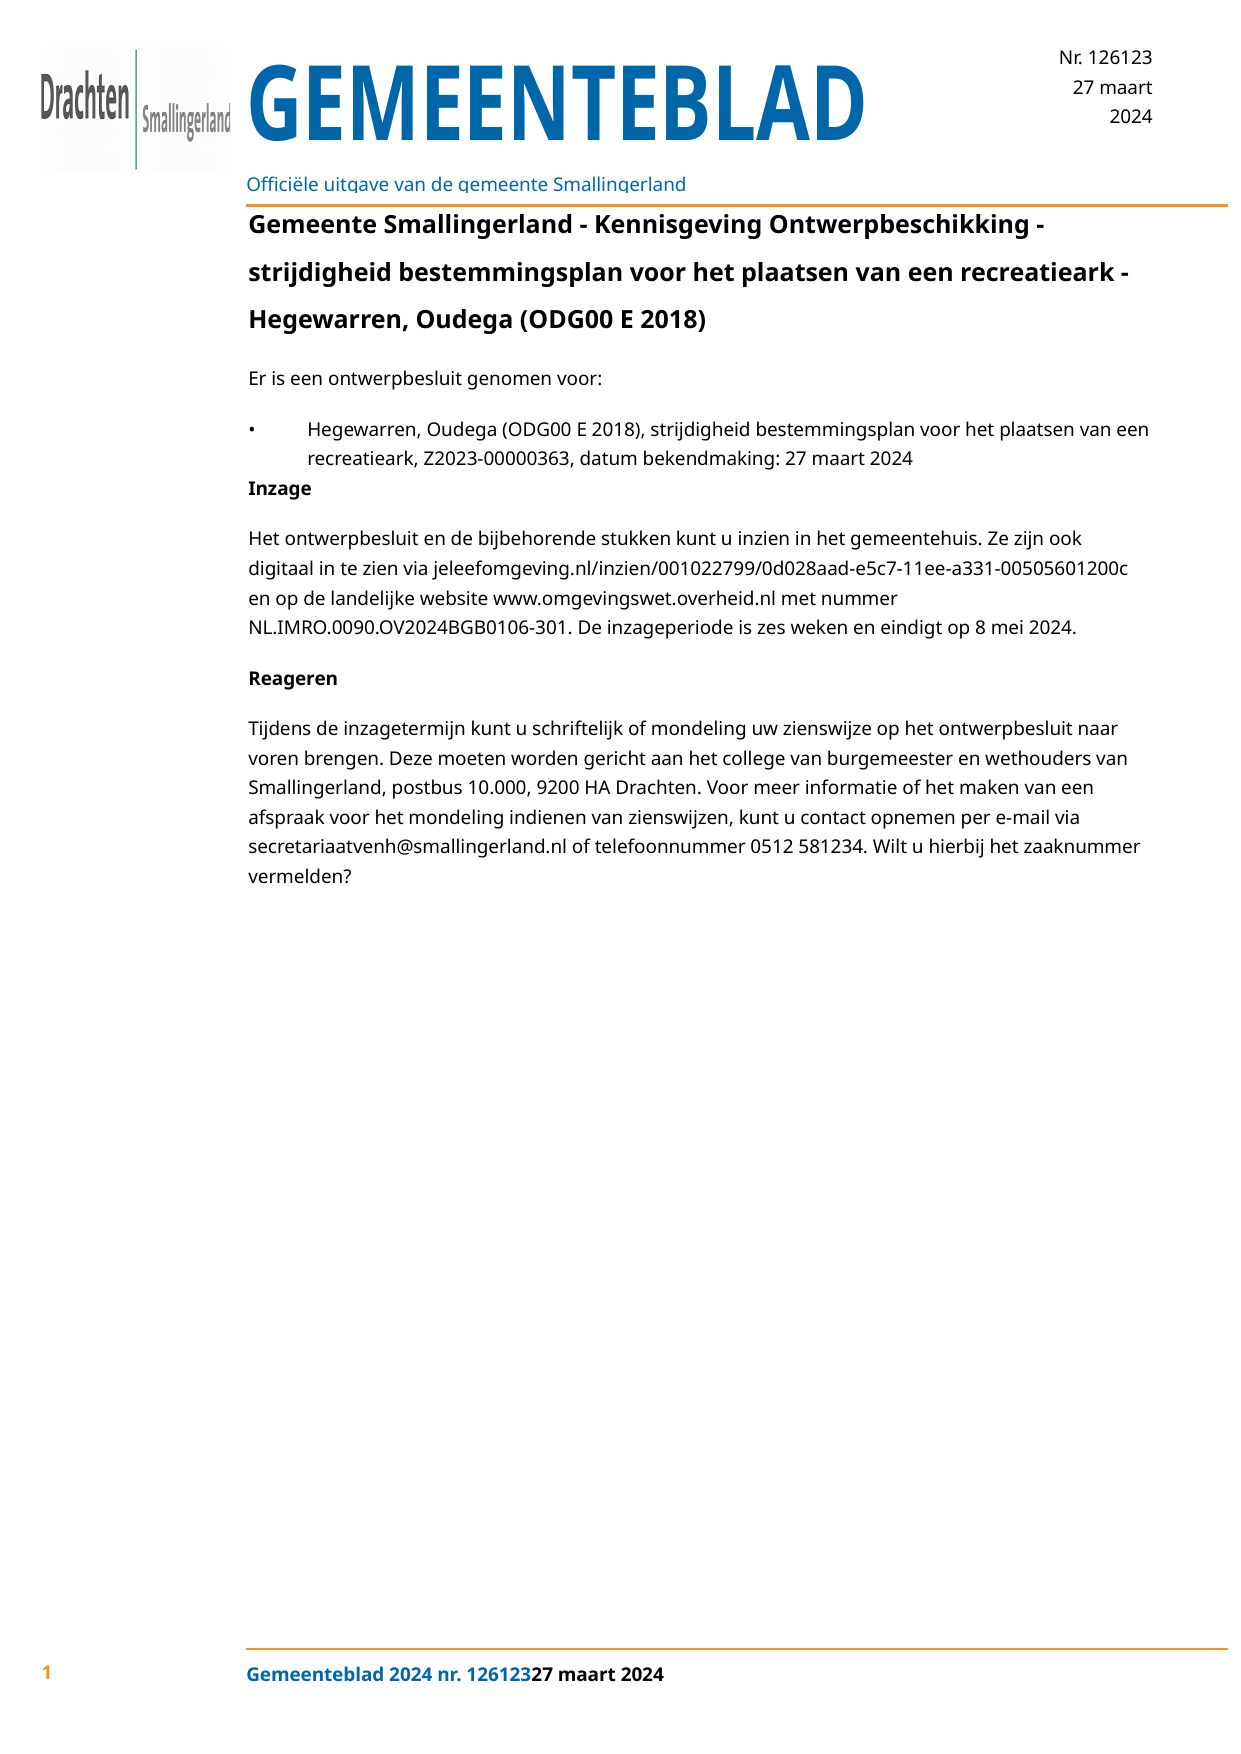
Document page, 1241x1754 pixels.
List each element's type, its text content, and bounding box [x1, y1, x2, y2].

picture [41, 47, 231, 172]
list Hegewarren, Oudega (ODG00 E 2018), strijdigheid bestemmingsplan voor het plaatsen van een recreatieark, Z2023-00000363, datum bekendmaking: 27 maart 2024 [248, 416, 1152, 471]
text Tijdens de inzagetermijn kunt u schriftelijk of mondeling uw zienswijze op het ontwerpbesluit naar voren brengen. Deze moeten worden gericht aan het college van burgemeester en wethouders van Smallingerland, postbus 10.000, 9200 HA Drachten. Voor meer informatie of het maken van een afspraak voor het mondeling indienen van zienswijzen, kunt u contact opnemen per e-mail via secretariaatvenh@smallingerland.nl of telefoonnummer 0512 581234. Wilt u hierbij het zaaknummer vermelden? [248, 715, 1152, 889]
text Het ontwerpbesluit en de bijbehorende stukken kunt u inzien in het gemeentehuis. Ze zijn ook digitaal in te zien via jeleefomgeving.nl/inzien/001022799/0d028aad-e5c7-11ee-a331-00505601200c en op de landelijke website www.omgevingswet.overheid.nl met nummer NL.IMRO.0090.OV2024BGB0106-301. De inzageperiode is zes weken en eindigt op 8 mei 2024. [248, 526, 1152, 640]
text Inzage [248, 475, 1152, 501]
text Er is een ontwerpbesluit genomen voor: [248, 366, 1152, 391]
text Gemeente Smallingerland - Kennisgeving Ontwerpbeschikking - strijdigheid bestemmingsplan voor het plaatsen van een recreatieark - Hegewarren, Oudega (ODG00 E 2018) [248, 207, 1152, 336]
text Reageren [248, 665, 1152, 690]
